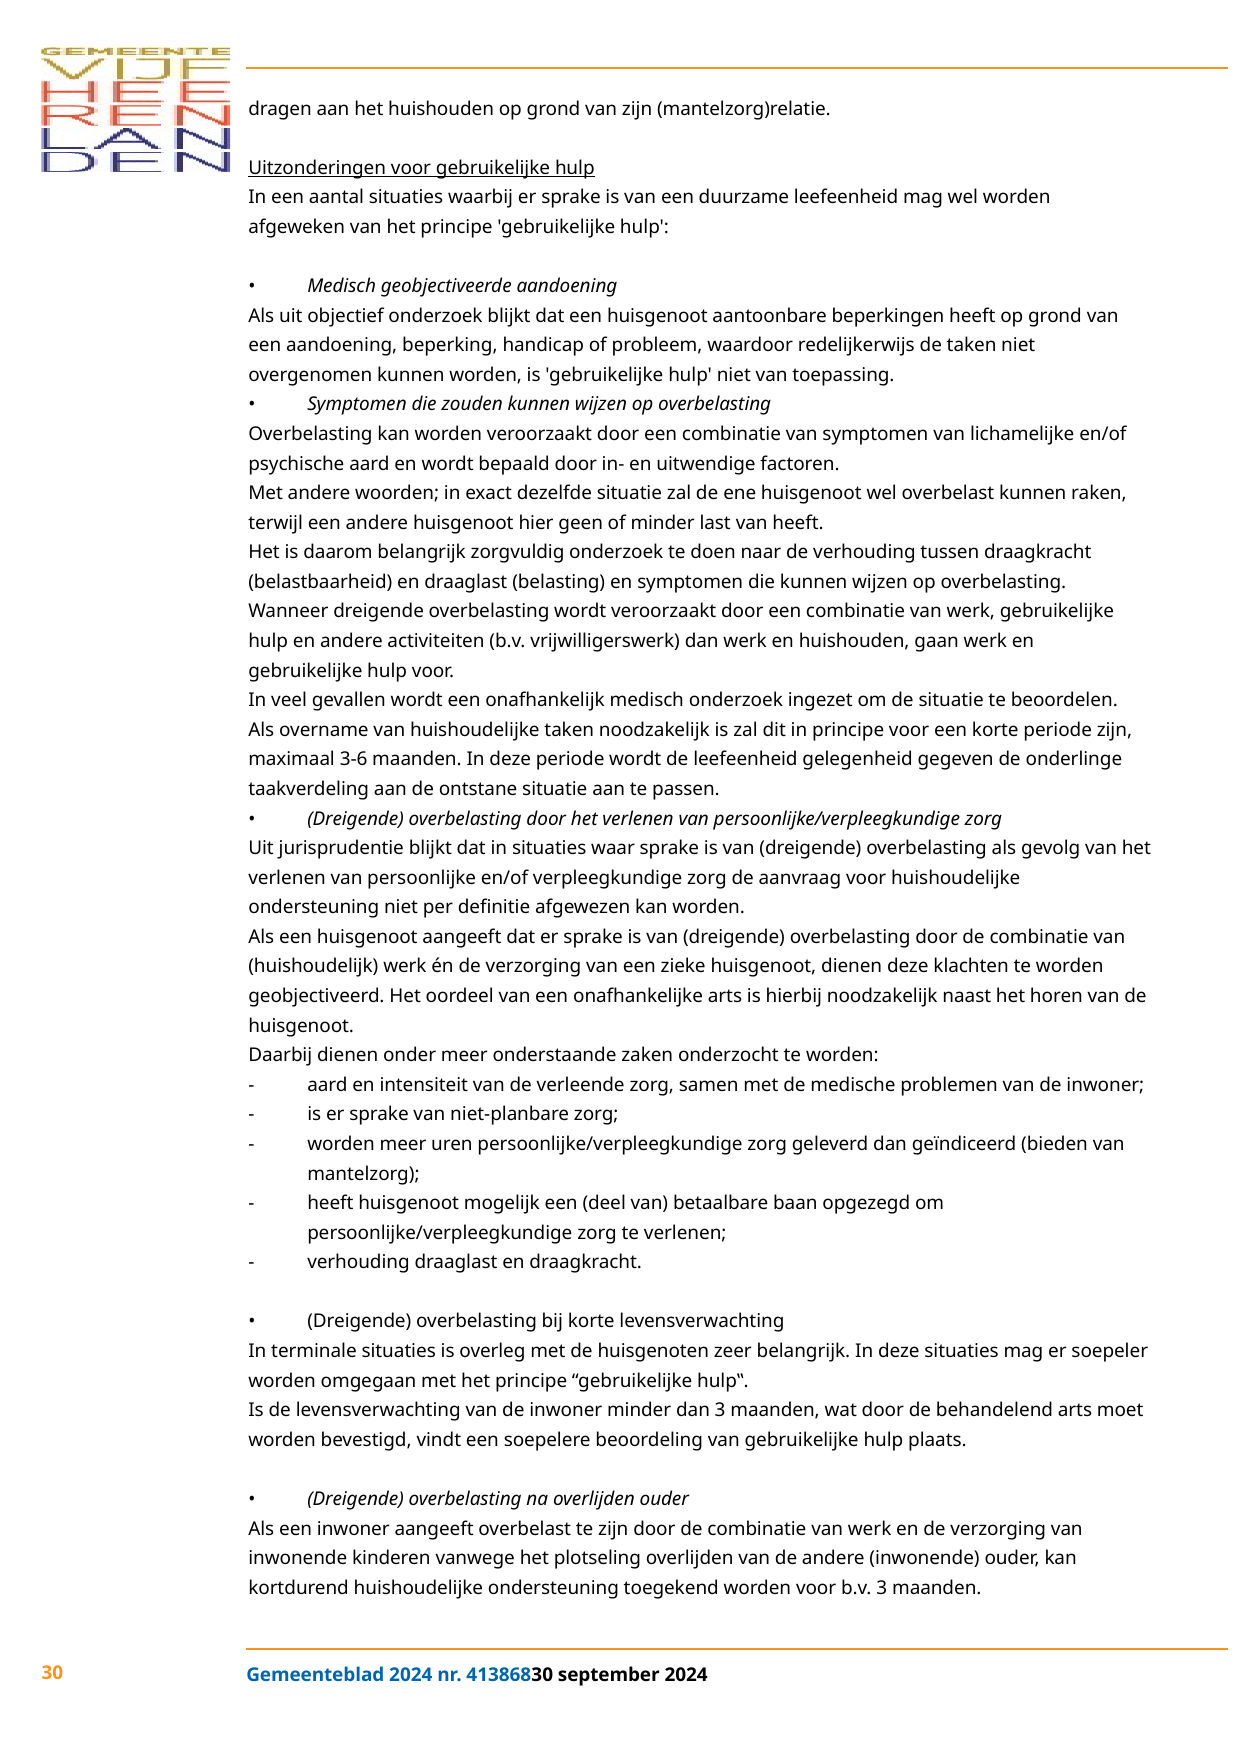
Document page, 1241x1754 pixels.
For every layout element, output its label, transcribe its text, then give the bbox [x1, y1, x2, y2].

list is er sprake van niet-planbare zorg; [248, 1101, 1152, 1126]
text Als uit objectief onderzoek blijkt dat een huisgenoot aantoonbare beperkingen heeft op grond van een aandoening, beperking, handicap of probleem, waardoor redelijkerwijs de taken niet overgenomen kunnen worden, is 'gebruikelijke hulp' niet van toepassing. [248, 302, 1152, 387]
text dragen aan het huishouden op grond van zijn (mantelzorg)relatie. [248, 95, 1152, 121]
text Uitzonderingen voor gebruikelijke hulp [248, 154, 1152, 180]
text Daarbij dienen onder meer onderstaande zaken onderzocht te worden: [248, 1041, 1152, 1067]
list worden meer uren persoonlijke/verpleegkundige zorg geleverd dan geïndiceerd (bieden van mantelzorg); [248, 1130, 1152, 1186]
text Is de levensverwachting van de inwoner minder dan 3 maanden, wat door de behandelend arts moet worden bevestigd, vindt een soepelere beoordeling van gebruikelijke hulp plaats. [248, 1396, 1152, 1452]
picture [41, 47, 231, 172]
text Uit jurisprudentie blijkt dat in situaties waar sprake is van (dreigende) overbelasting als gevolg van het verlenen van persoonlijke en/of verpleegkundige zorg de aanvraag voor huishoudelijke ondersteuning niet per definitie afgewezen kan worden. [248, 834, 1152, 919]
text In een aantal situaties waarbij er sprake is van een duurzame leefeenheid mag wel worden afgeweken van het principe 'gebruikelijke hulp': [248, 183, 1152, 239]
list verhouding draaglast en draagkracht. [248, 1248, 1152, 1274]
text Als een huisgenoot aangeeft dat er sprake is van (dreigende) overbelasting door de combinatie van (huishoudelijk) werk én de verzorging van een zieke huisgenoot, dienen deze klachten te worden geobjectiveerd. Het oordeel van een onafhankelijke arts is hierbij noodzakelijk naast het horen van de huisgenoot. [248, 923, 1152, 1038]
list heeft huisgenoot mogelijk een (deel van) betaalbare baan opgezegd om persoonlijke/verpleegkundige zorg te verlenen; [248, 1189, 1152, 1245]
text Wanneer dreigende overbelasting wordt veroorzaakt door een combinatie van werk, gebruikelijke hulp en andere activiteiten (b.v. vrijwilligerswerk) dan werk en huishouden, gaan werk en gebruikelijke hulp voor. [248, 598, 1152, 683]
text In veel gevallen wordt een onafhankelijk medisch onderzoek ingezet om de situatie te beoordelen. [248, 686, 1152, 712]
list (Dreigende) overbelasting bij korte levensverwachting [248, 1308, 1152, 1333]
list (Dreigende) overbelasting door het verlenen van persoonlijke/verpleegkundige zorg [248, 805, 1152, 831]
text In terminale situaties is overleg met de huisgenoten zeer belangrijk. In deze situaties mag er soepeler worden omgegaan met het principe “gebruikelijke hulp‟. [248, 1337, 1152, 1393]
list Symptomen die zouden kunnen wijzen op overbelasting [248, 391, 1152, 416]
text Met andere woorden; in exact dezelfde situatie zal de ene huisgenoot wel overbelast kunnen raken, terwijl een andere huisgenoot hier geen of minder last van heeft. [248, 479, 1152, 535]
text Als overname van huishoudelijke taken noodzakelijk is zal dit in principe voor een korte periode zijn, maximaal 3-6 maanden. In deze periode wordt de leefeenheid gelegenheid gegeven de onderlinge taakverdeling aan de ontstane situatie aan te passen. [248, 716, 1152, 801]
text Overbelasting kan worden veroorzaakt door een combinatie van symptomen van lichamelijke en/of psychische aard en wordt bepaald door in- en uitwendige factoren. [248, 420, 1152, 476]
list Medisch geobjectiveerde aandoening [248, 272, 1152, 298]
text Als een inwoner aangeeft overbelast te zijn door de combinatie van werk en de verzorging van inwonende kinderen vanwege het plotseling overlijden van de andere (inwonende) ouder, kan kortdurend huishoudelijke ondersteuning toegekend worden voor b.v. 3 maanden. [248, 1515, 1152, 1600]
list (Dreigende) overbelasting na overlijden ouder [248, 1485, 1152, 1511]
list aard en intensiteit van de verleende zorg, samen met de medische problemen van de inwoner; [248, 1071, 1152, 1097]
text Het is daarom belangrijk zorgvuldig onderzoek te doen naar de verhouding tussen draagkracht (belastbaarheid) en draaglast (belasting) en symptomen die kunnen wijzen op overbelasting. [248, 538, 1152, 594]
